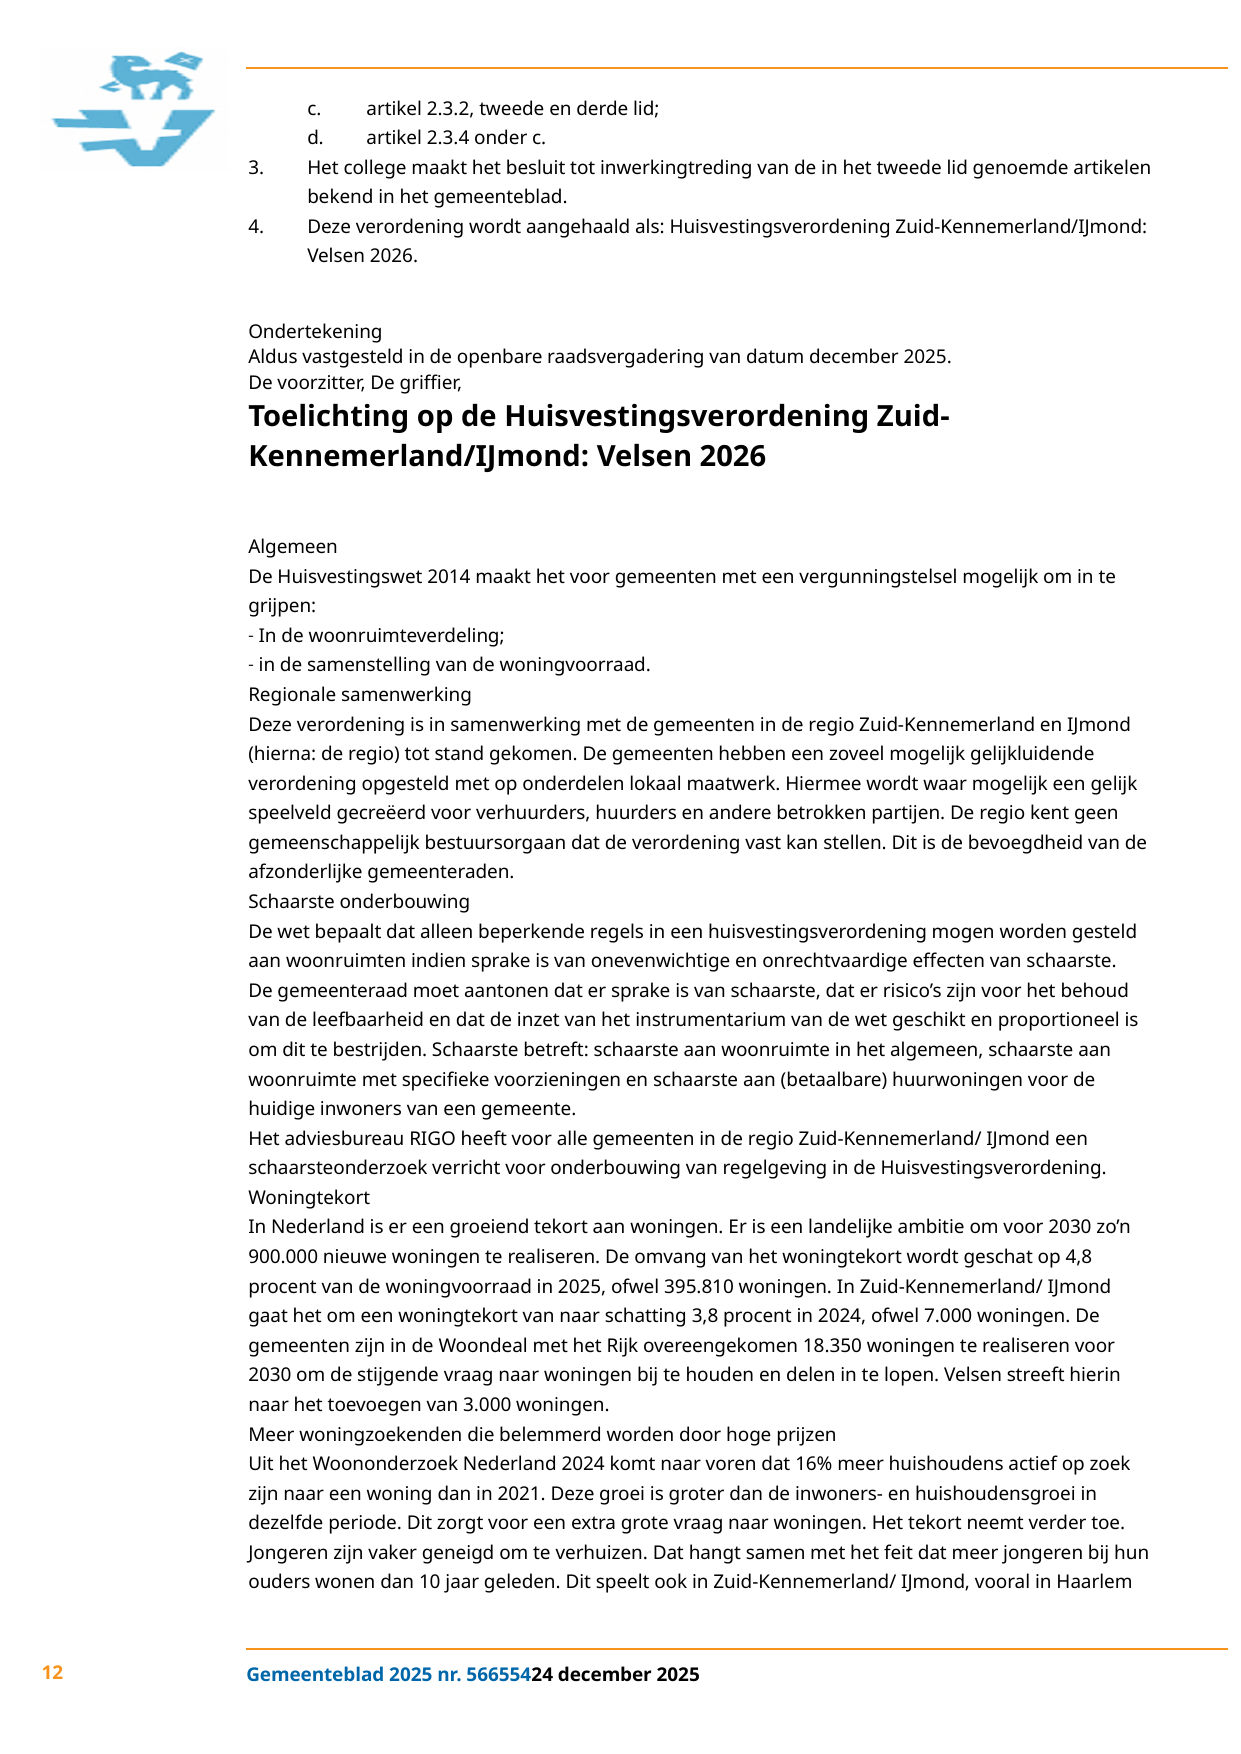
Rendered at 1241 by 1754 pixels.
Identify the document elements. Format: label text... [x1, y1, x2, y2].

list artikel 2.3.2, tweede en derde lid; [307, 95, 1152, 121]
text Ondertekening [248, 318, 1152, 344]
text Uit het Woononderzoek Nederland 2024 komt naar voren dat 16% meer huishoudens actief op zoek zijn naar een woning dan in 2021. Deze groei is groter dan de inwoners- en huishoudensgroei in dezelfde periode. Dit zorgt voor een extra grote vraag naar woningen. Het tekort neemt verder toe. [248, 1450, 1152, 1535]
text De voorzitter, De griffier, [248, 369, 1152, 395]
text Het adviesbureau RIGO heeft voor alle gemeenten in de regio Zuid-Kennemerland/ IJmond een schaarsteonderzoek verricht voor onderbouwing van regelgeving in de Huisvestingsverordening. [248, 1125, 1152, 1180]
text Aldus vastgesteld in de openbare raadsvergadering van datum december 2025. [248, 344, 1152, 369]
text ˗ in de samenstelling van de woningvoorraad. [248, 652, 1152, 677]
text Algemeen [248, 533, 1152, 559]
list Het college maakt het besluit tot inwerkingtreding van de in het tweede lid genoemde artikelen bekend in het gemeenteblad. [248, 154, 1152, 209]
text ˗ In de woonruimteverdeling; [248, 622, 1152, 648]
text In Nederland is er een groeiend tekort aan woningen. Er is een landelijke ambitie om voor 2030 zo’n 900.000 nieuwe woningen te realiseren. De omvang van het woningtekort wordt geschat op 4,8 procent van de woningvoorraad in 2025, ofwel 395.810 woningen. In Zuid-Kennemerland/ IJmond gaat het om een woningtekort van naar schatting 3,8 procent in 2024, ofwel 7.000 woningen. De gemeenten zijn in de Woondeal met het Rijk overeengekomen 18.350 woningen te realiseren voor 2030 om de stijgende vraag naar woningen bij te houden en delen in te lopen. Velsen streeft hierin naar het toevoegen van 3.000 woningen. [248, 1214, 1152, 1417]
text Jongeren zijn vaker geneigd om te verhuizen. Dat hangt samen met het feit dat meer jongeren bij hun ouders wonen dan 10 jaar geleden. Dit speelt ook in Zuid-Kennemerland/ IJmond, vooral in Haarlem [248, 1539, 1152, 1594]
text Meer woningzoekenden die belemmerd worden door hoge prijzen [248, 1421, 1152, 1446]
text De Huisvestingswet 2014 maakt het voor gemeenten met een vergunningstelsel mogelijk om in te grijpen: [248, 563, 1152, 618]
list Deze verordening wordt aangehaald als: Huisvestingsverordening Zuid-Kennemerland/IJmond: Velsen 2026. [248, 213, 1152, 268]
picture [41, 47, 231, 172]
text Deze verordening is in samenwerking met de gemeenten in de regio Zuid-Kennemerland en IJmond (hierna: de regio) tot stand gekomen. De gemeenten hebben een zoveel mogelijk gelijkluidende verordening opgesteld met op onderdelen lokaal maatwerk. Hiermee wordt waar mogelijk een gelijk speelveld gecreëerd voor verhuurders, huurders en andere betrokken partijen. De regio kent geen gemeenschappelijk bestuursorgaan dat de verordening vast kan stellen. Dit is de bevoegdheid van de afzonderlijke gemeenteraden. [248, 711, 1152, 884]
text Regionale samenwerking [248, 681, 1152, 707]
text De wet bepaalt dat alleen beperkende regels in een huisvestingsverordening mogen worden gesteld aan woonruimten indien sprake is van onevenwichtige en onrechtvaardige effecten van schaarste. [248, 918, 1152, 973]
list artikel 2.3.4 onder c. [307, 124, 1152, 150]
text Schaarste onderbouwing [248, 888, 1152, 914]
text Woningtekort [248, 1184, 1152, 1210]
text De gemeenteraad moet aantonen dat er sprake is van schaarste, dat er risico’s zijn voor het behoud van de leefbaarheid en dat de inzet van het instrumentarium van de wet geschikt en proportioneel is om dit te bestrijden. Schaarste betreft: schaarste aan woonruimte in het algemeen, schaarste aan woonruimte met specifieke voorzieningen en schaarste aan (betaalbare) huurwoningen voor de huidige inwoners van een gemeente. [248, 977, 1152, 1121]
text Toelichting op de Huisvestingsverordening Zuid-Kennemerland/IJmond: Velsen 2026 [248, 395, 1152, 474]
